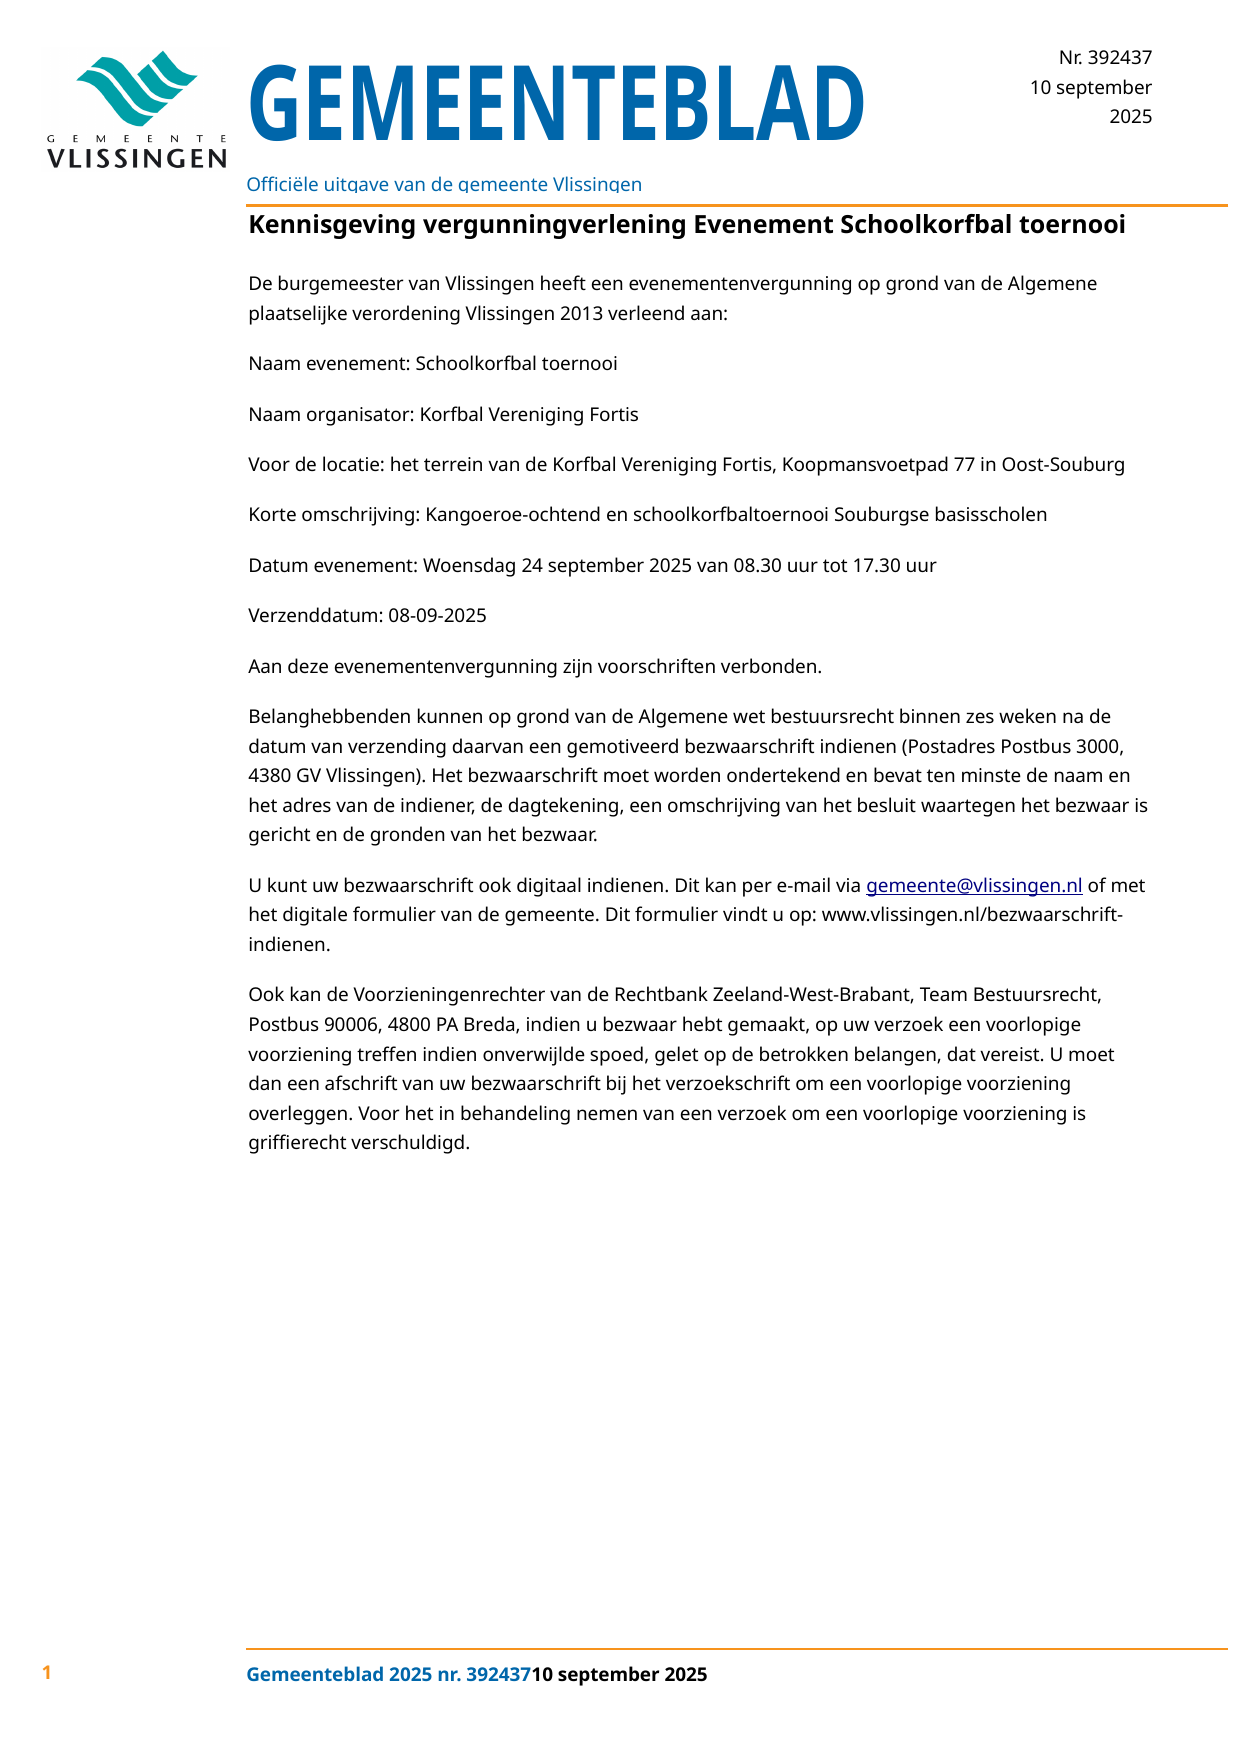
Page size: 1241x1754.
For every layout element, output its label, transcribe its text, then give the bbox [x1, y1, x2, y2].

text Ook kan de Voorzieningenrechter van de Rechtbank Zeeland-West-Brabant, Team Bestuursrecht, Postbus 90006, 4800 PA Breda, indien u bezwaar hebt gemaakt, op uw verzoek een voorlopige voorziening treffen indien onverwijlde spoed, gelet op de betrokken belangen, dat vereist. U moet dan een afschrift van uw bezwaarschrift bij het verzoekschrift om een voorlopige voorziening overleggen. Voor het in behandeling nemen van een verzoek om een voorlopige voorziening is griffierecht verschuldigd. [248, 982, 1152, 1155]
text Verzenddatum: 08-09-2025 [248, 602, 1152, 628]
text Datum evenement: Woensdag 24 september 2025 van 08.30 uur tot 17.30 uur [248, 552, 1152, 578]
text Naam evenement: Schoolkorfbal toernooi [248, 350, 1152, 376]
text Naam organisator: Korfbal Vereniging Fortis [248, 401, 1152, 426]
text U kunt uw bezwaarschrift ook digitaal indienen. Dit kan per e-mail via gemeente@vlissingen.nl of met het digitale formulier van de gemeente. Dit formulier vindt u op: www.vlissingen.nl/bezwaarschrift-indienen. [248, 872, 1152, 957]
text Korte omschrijving: Kangoeroe-ochtend en schoolkorfbaltoernooi Souburgse basisscholen [248, 502, 1152, 527]
text Belanghebbenden kunnen op grond van de Algemene wet bestuursrecht binnen zes weken na de datum van verzending daarvan een gemotiveerd bezwaarschrift indienen (Postadres Postbus 3000, 4380 GV Vlissingen). Het bezwaarschrift moet worden ondertekend en bevat ten minste de naam en het adres van de indiener, de dagtekening, een omschrijving van het besluit waartegen het bezwaar is gericht en de gronden van het bezwaar. [248, 703, 1152, 847]
text Aan deze evenementenvergunning zijn voorschriften verbonden. [248, 653, 1152, 678]
text Voor de locatie: het terrein van de Korfbal Vereniging Fortis, Koopmansvoetpad 77 in Oost-Souburg [248, 451, 1152, 477]
text Kennisgeving vergunningverlening Evenement Schoolkorfbal toernooi [248, 207, 1152, 241]
picture [41, 47, 231, 172]
text De burgemeester van Vlissingen heeft een evenementenvergunning op grond van de Algemene plaatselijke verordening Vlissingen 2013 verleend aan: [248, 270, 1152, 326]
